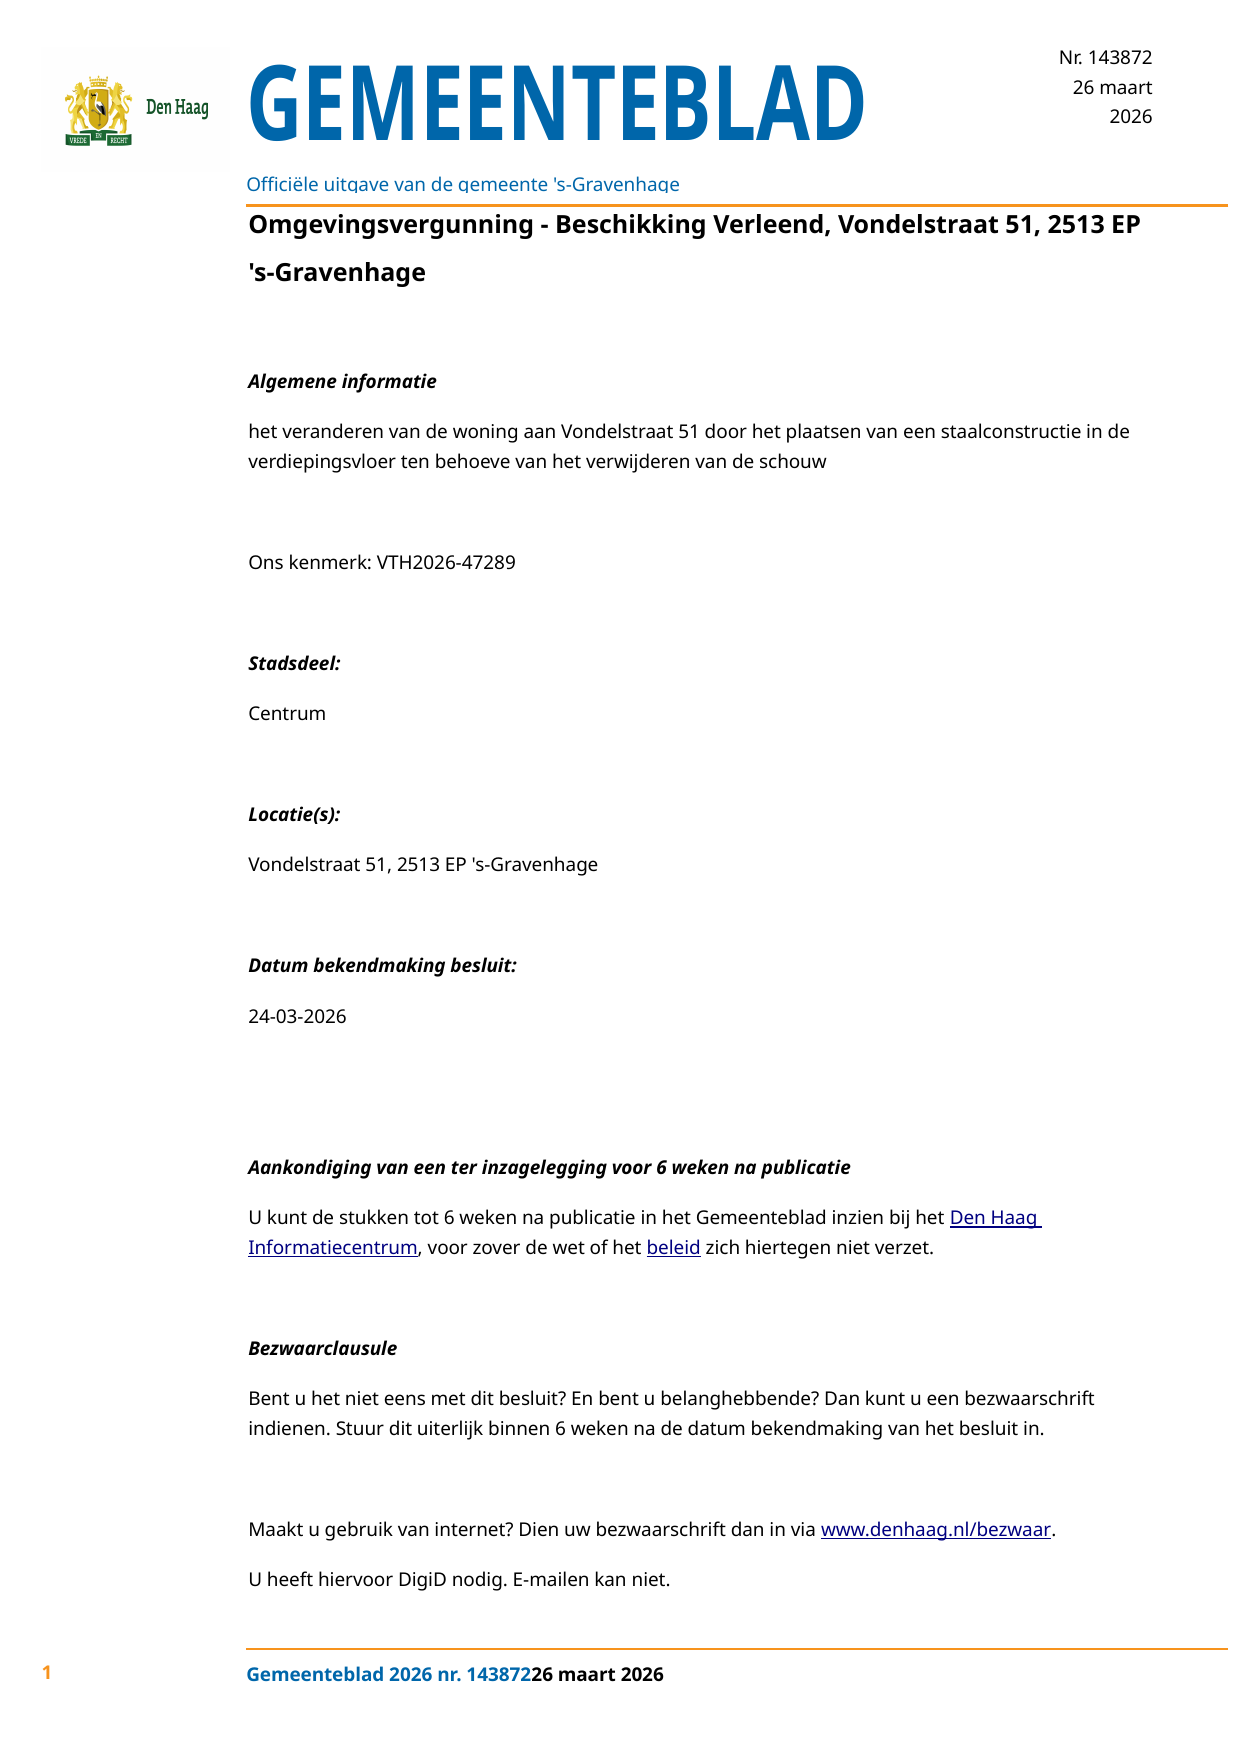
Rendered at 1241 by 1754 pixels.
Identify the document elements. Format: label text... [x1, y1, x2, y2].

text Vondelstraat 51, 2513 EP 's-Gravenhage [248, 852, 1152, 877]
text Datum bekendmaking besluit: [248, 952, 1152, 978]
text Stadsdeel: [248, 650, 1152, 676]
text het veranderen van de woning aan Vondelstraat 51 door het plaatsen van een staalconstructie in de verdiepingsvloer ten behoeve van het verwijderen van de schouw [248, 419, 1152, 474]
text Bent u het niet eens met dit besluit? En bent u belanghebbende? Dan kunt u een bezwaarschrift indienen. Stuur dit uiterlijk binnen 6 weken na de datum bekendmaking van het besluit in. [248, 1385, 1152, 1441]
text U kunt de stukken tot 6 weken na publicatie in het Gemeenteblad inzien bij het Den Haag Informatiecentrum, voor zover de wet of het beleid zich hiertegen niet verzet. [248, 1204, 1152, 1260]
text Ons kenmerk: VTH2026-47289 [248, 549, 1152, 575]
text U heeft hiervoor DigiD nodig. E-mailen kan niet. [248, 1566, 1152, 1592]
text Bezwaarclausule [248, 1335, 1152, 1361]
text Maakt u gebruik van internet? Dien uw bezwaarschrift dan in via www.denhaag.nl/bezwaar. [248, 1516, 1152, 1542]
text 24-03-2026 [248, 1003, 1152, 1029]
text Algemene informatie [248, 368, 1152, 394]
text Aankondiging van een ter inzagelegging voor 6 weken na publicatie [248, 1154, 1152, 1180]
text Centrum [248, 700, 1152, 726]
text Omgevingsvergunning - Beschikking Verleend, Vondelstraat 51, 2513 EP 's-Gravenhage [248, 207, 1152, 288]
picture [41, 47, 231, 172]
text Locatie(s): [248, 801, 1152, 827]
